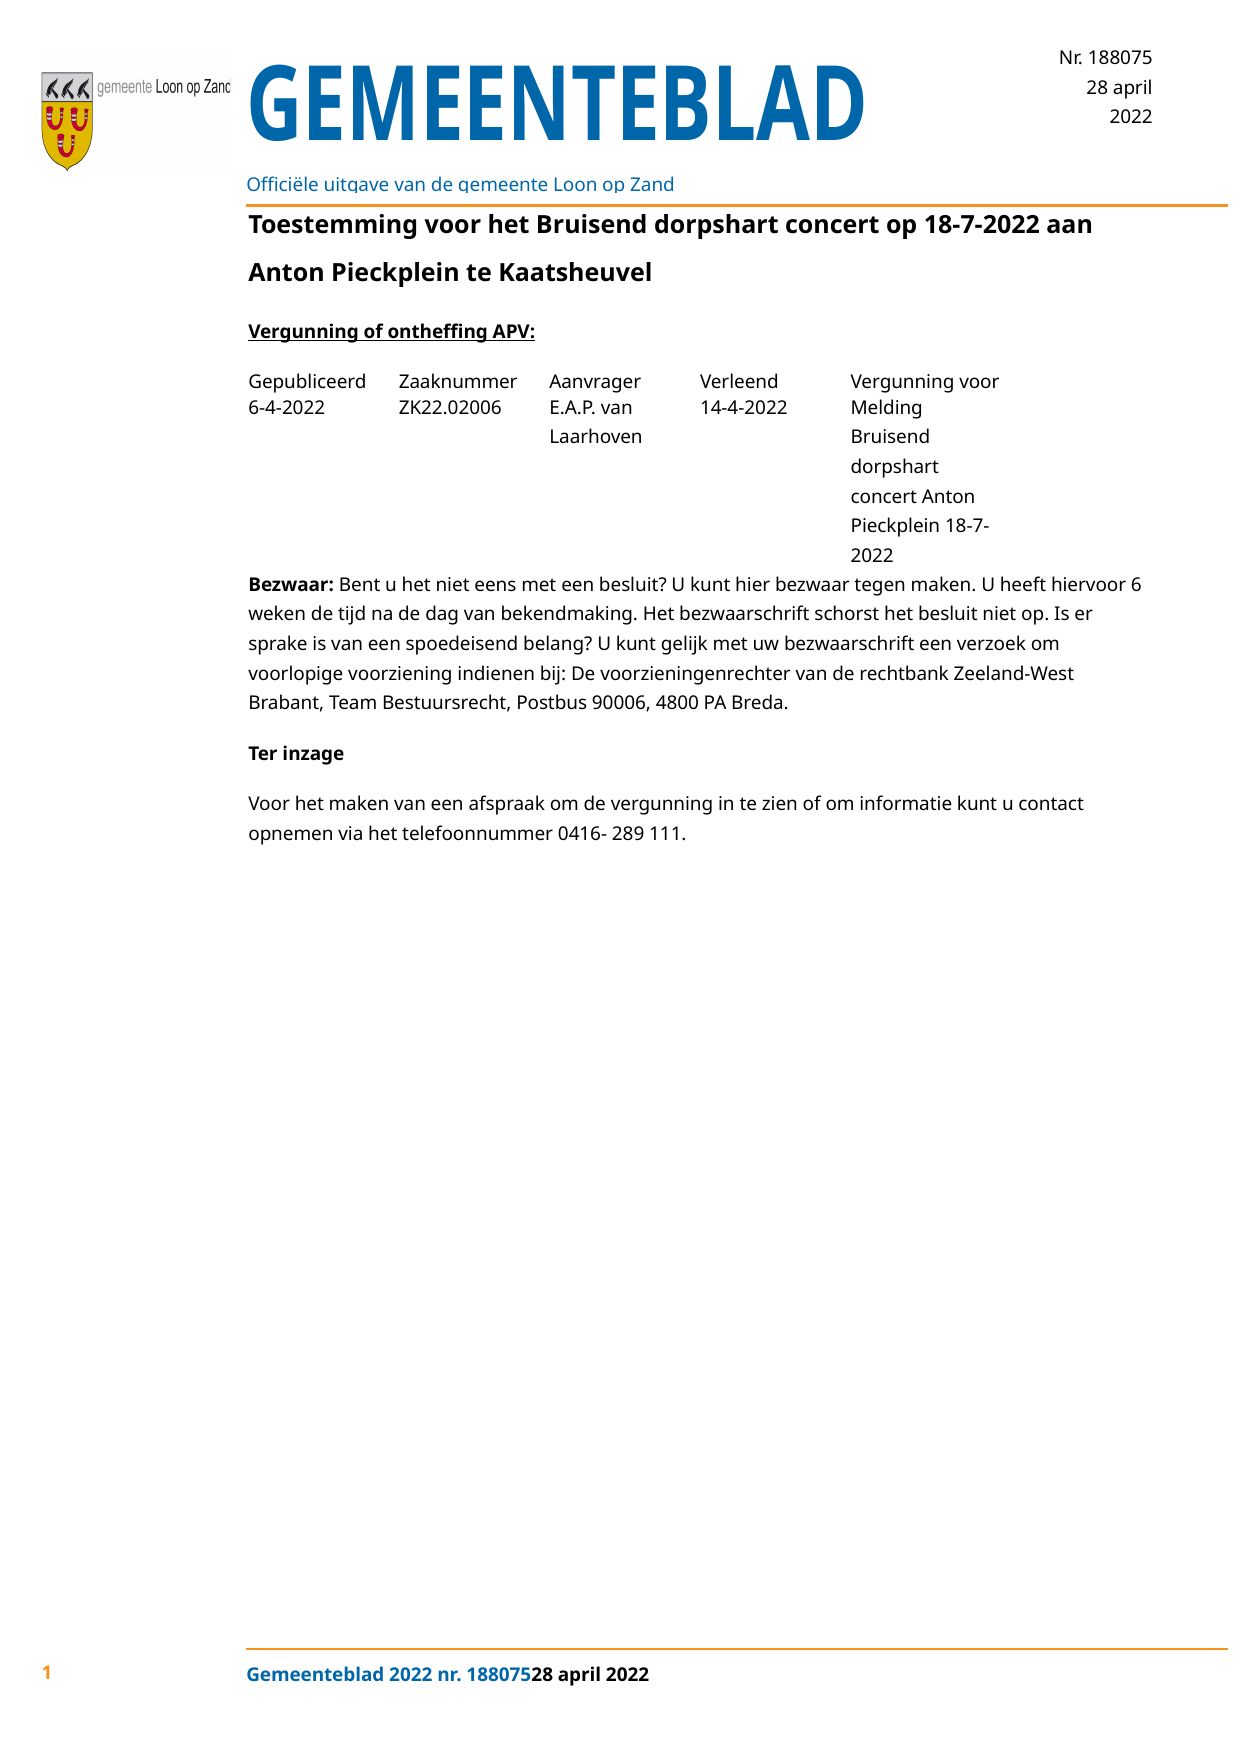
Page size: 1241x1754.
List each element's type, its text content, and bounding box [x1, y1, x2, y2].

text Bezwaar: Bent u het niet eens met een besluit? U kunt hier bezwaar tegen maken. U heeft hiervoor 6 weken de tijd na de dag van bekendmaking. Het bezwaarschrift schorst het besluit niet op. Is er sprake is van een spoedeisend belang? U kunt gelijk met uw bezwaarschrift een verzoek om voorlopige voorziening indienen bij: De voorzieningenrechter van de rechtbank Zeeland-West Brabant, Team Bestuursrecht, Postbus 90006, 4800 PA Breda. [248, 571, 1152, 715]
text Ter inzage [248, 740, 1152, 766]
table_cell E.A.P. van Laarhoven [549, 394, 700, 568]
table_header Aanvrager [549, 369, 700, 394]
table_header [1001, 369, 1152, 394]
table_header Gepubliceerd [248, 369, 398, 394]
table_header Verleend [700, 369, 850, 394]
table_cell 6-4-2022 [248, 394, 398, 568]
table_header Zaaknummer [399, 369, 549, 394]
table_cell 14-4-2022 [700, 394, 850, 568]
text Vergunning of ontheffing APV: [248, 318, 1152, 344]
table_cell Melding Bruisend dorpshart concert Anton Pieckplein 18-7-2022 [850, 394, 1001, 568]
picture [41, 47, 231, 172]
table_header Vergunning voor [850, 369, 1001, 394]
table_cell ZK22.02006 [399, 394, 549, 568]
text Toestemming voor het Bruisend dorpshart concert op 18-7-2022 aan Anton Pieckplein te Kaatsheuvel [248, 207, 1152, 288]
table_cell [1001, 394, 1152, 568]
text Voor het maken van een afspraak om de vergunning in te zien of om informatie kunt u contact opnemen via het telefoonnummer 0416- 289 111. [248, 790, 1152, 846]
